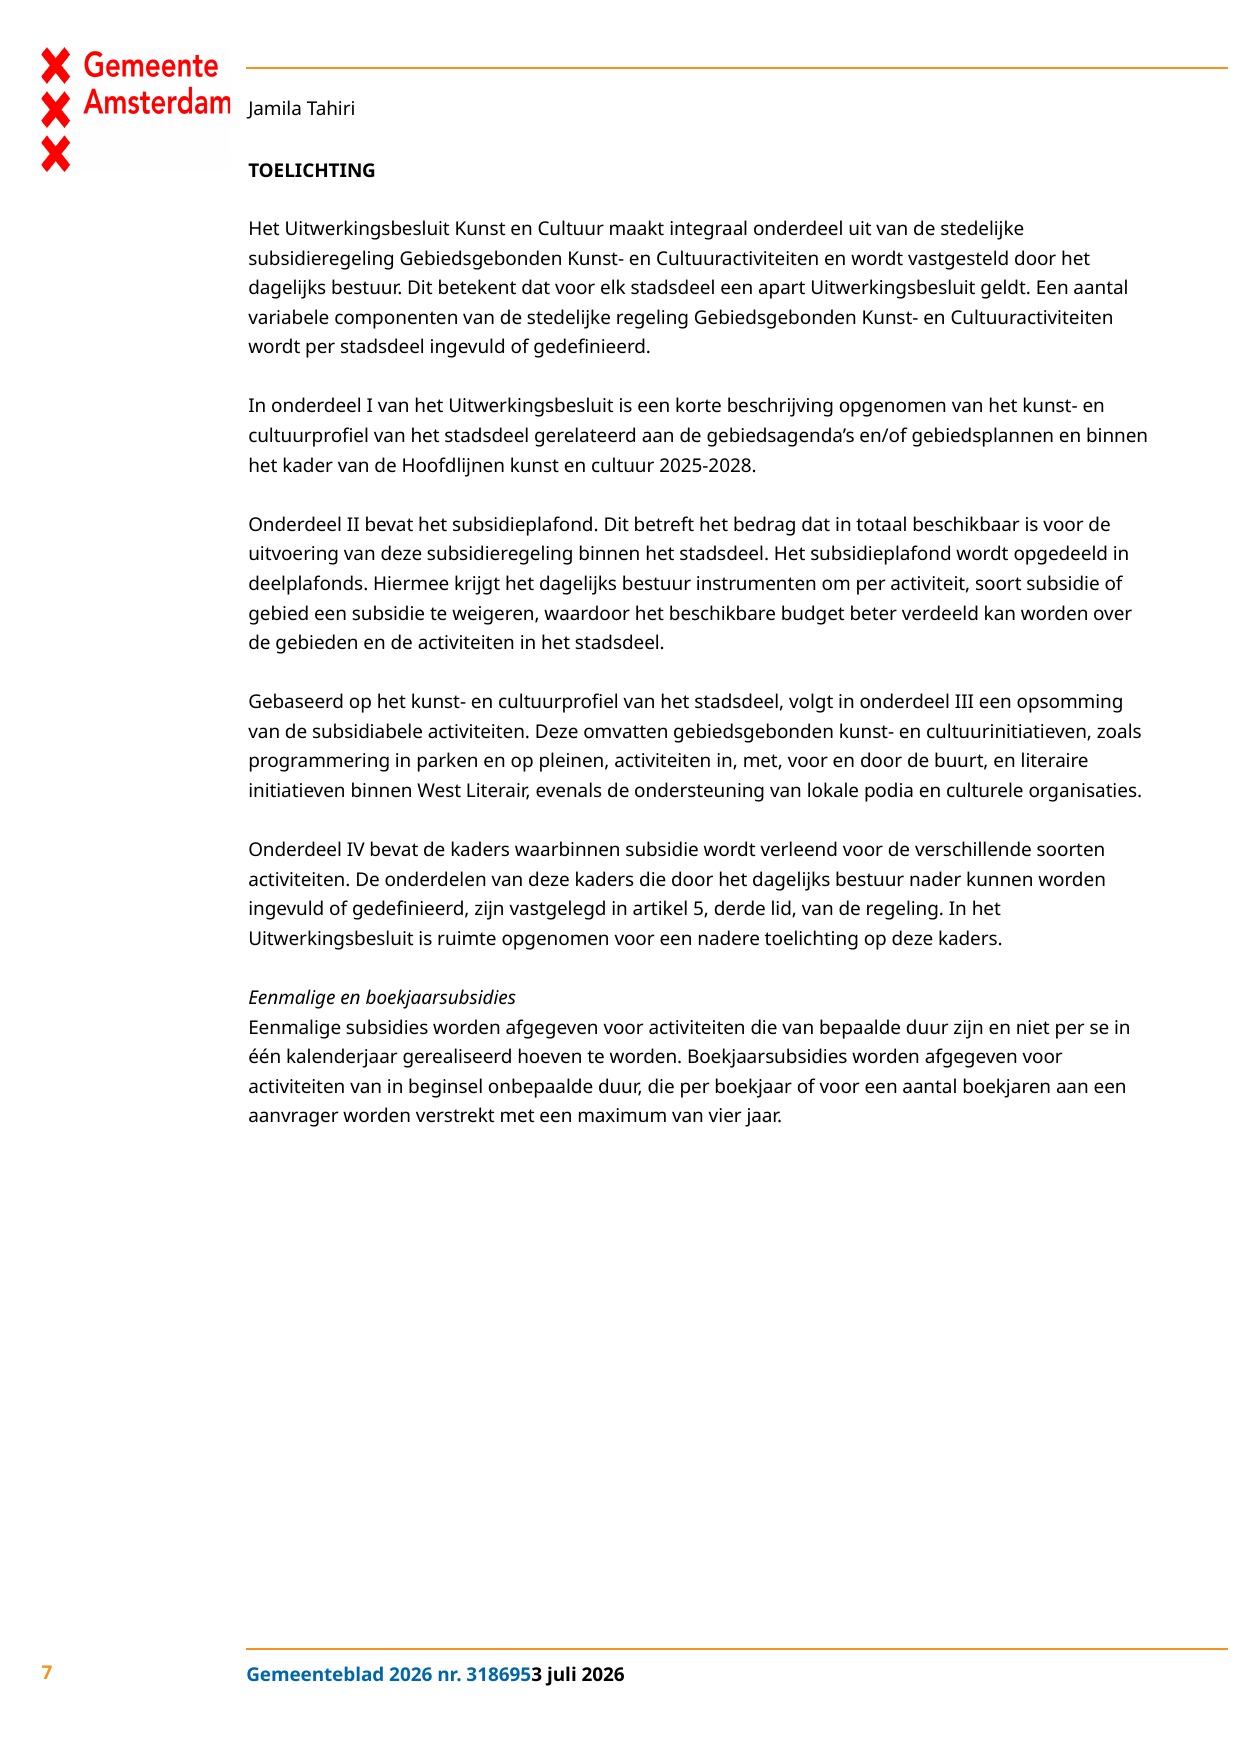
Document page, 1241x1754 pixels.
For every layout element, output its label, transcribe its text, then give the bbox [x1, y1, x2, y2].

text Het Uitwerkingsbesluit Kunst en Cultuur maakt integraal onderdeel uit van de stedelijke subsidieregeling Gebiedsgebonden Kunst- en Cultuuractiviteiten en wordt vastgesteld door het dagelijks bestuur. Dit betekent dat voor elk stadsdeel een apart Uitwerkingsbesluit geldt. Een aantal variabele componenten van de stedelijke regeling Gebiedsgebonden Kunst- en Cultuuractiviteiten wordt per stadsdeel ingevuld of gedefinieerd. [248, 215, 1152, 359]
text Eenmalige subsidies worden afgegeven voor activiteiten die van bepaalde duur zijn en niet per se in één kalenderjaar gerealiseerd hoeven te worden. Boekjaarsubsidies worden afgegeven voor activiteiten van in beginsel onbepaalde duur, die per boekjaar of voor een aantal boekjaren aan een aanvrager worden verstrekt met een maximum van vier jaar. [248, 1014, 1152, 1128]
text TOELICHTING [248, 146, 1152, 186]
text In onderdeel I van het Uitwerkingsbesluit is een korte beschrijving opgenomen van het kunst- en cultuurprofiel van het stadsdeel gerelateerd aan de gebiedsagenda’s en/of gebiedsplannen en binnen het kader van de Hoofdlijnen kunst en cultuur 2025-2028. [248, 393, 1152, 477]
text Onderdeel II bevat het subsidieplafond. Dit betreft het bedrag dat in totaal beschikbaar is voor de uitvoering van deze subsidieregeling binnen het stadsdeel. Het subsidieplafond wordt opgedeeld in deelplafonds. Hiermee krijgt het dagelijks bestuur instrumenten om per activiteit, soort subsidie of gebied een subsidie te weigeren, waardoor het beschikbare budget beter verdeeld kan worden over de gebieden en de activiteiten in het stadsdeel. [248, 511, 1152, 655]
text Gebaseerd op het kunst- en cultuurprofiel van het stadsdeel, volgt in onderdeel III een opsomming van de subsidiabele activiteiten. Deze omvatten gebiedsgebonden kunst- en cultuurinitiatieven, zoals programmering in parken en op pleinen, activiteiten in, met, voor en door de buurt, en literaire initiatieven binnen West Literair, evenals de ondersteuning van lokale podia en culturele organisaties. [248, 688, 1152, 803]
picture [41, 47, 231, 172]
text Eenmalige en boekjaarsubsidies [248, 984, 1152, 1010]
text Jamila Tahiri [248, 95, 1152, 121]
text Onderdeel IV bevat de kaders waarbinnen subsidie wordt verleend voor de verschillende soorten activiteiten. De onderdelen van deze kaders die door het dagelijks bestuur nader kunnen worden ingevuld of gedefinieerd, zijn vastgelegd in artikel 5, derde lid, van de regeling. In het Uitwerkingsbesluit is ruimte opgenomen voor een nadere toelichting op deze kaders. [248, 836, 1152, 951]
